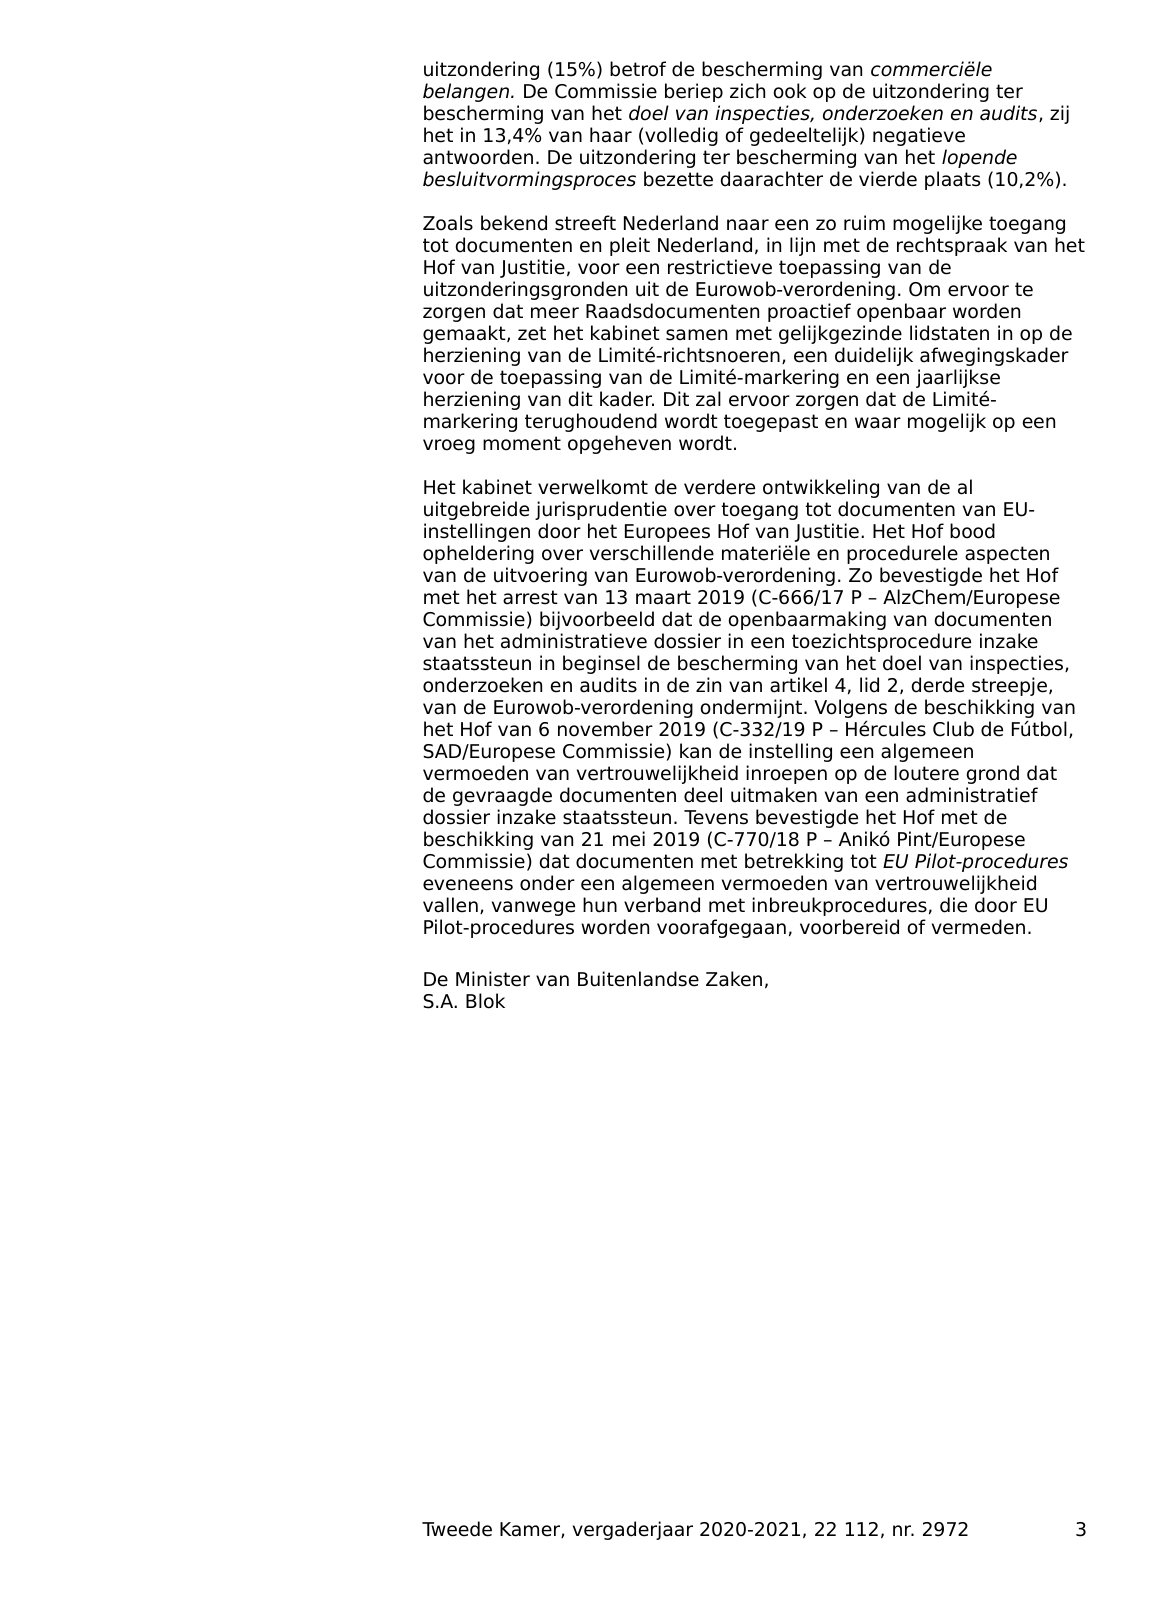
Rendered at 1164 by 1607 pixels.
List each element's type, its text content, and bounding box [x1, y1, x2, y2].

text De Minister van Buitenlandse Zaken, S.A. Blok [422, 969, 1087, 1013]
text uitzondering (15%) betrof de bescherming van commerciële belangen. De Commissie beriep zich ook op de uitzondering ter bescherming van het doel van inspecties, onderzoeken en audits, zij het in 13,4% van haar (volledig of gedeeltelijk) negatieve antwoorden. De uitzondering ter bescherming van het lopende besluitvormingsproces bezette daarachter de vierde plaats (10,2%). [422, 59, 1087, 191]
text Het kabinet verwelkomt de verdere ontwikkeling van de al uitgebreide jurisprudentie over toegang tot documenten van EU-instellingen door het Europees Hof van Justitie. Het Hof bood opheldering over verschillende materiële en procedurele aspecten van de uitvoering van Eurowob-verordening. Zo bevestigde het Hof met het arrest van 13 maart 2019 (C-666/17 P – AlzChem/Europese Commissie) bijvoorbeeld dat de openbaarmaking van documenten van het administratieve dossier in een toezichtsprocedure inzake staatssteun in beginsel de bescherming van het doel van inspecties, onderzoeken en audits in de zin van artikel 4, lid 2, derde streepje, van de Eurowob-verordening ondermijnt. Volgens de beschikking van het Hof van 6 november 2019 (C-332/19 P – Hércules Club de Fútbol, SAD/Europese Commissie) kan de instelling een algemeen vermoeden van vertrouwelijkheid inroepen op de loutere grond dat de gevraagde documenten deel uitmaken van een administratief dossier inzake staatssteun. Tevens bevestigde het Hof met de beschikking van 21 mei 2019 (C-770/18 P – Anikó Pint/Europese Commissie) dat documenten met betrekking tot EU Pilot-procedures eveneens onder een algemeen vermoeden van vertrouwelijkheid vallen, vanwege hun verband met inbreukprocedures, die door EU Pilot-procedures worden voorafgegaan, voorbereid of vermeden. [422, 477, 1087, 939]
text Zoals bekend streeft Nederland naar een zo ruim mogelijke toegang tot documenten en pleit Nederland, in lijn met de rechtspraak van het Hof van Justitie, voor een restrictieve toepassing van de uitzonderingsgronden uit de Eurowob-verordening. Om ervoor te zorgen dat meer Raadsdocumenten proactief openbaar worden gemaakt, zet het kabinet samen met gelijkgezinde lidstaten in op de herziening van de Limité-richtsnoeren, een duidelijk afwegingskader voor de toepassing van de Limité-markering en een jaarlijkse herziening van dit kader. Dit zal ervoor zorgen dat de Limité-markering terughoudend wordt toegepast en waar mogelijk op een vroeg moment opgeheven wordt. [422, 213, 1087, 455]
